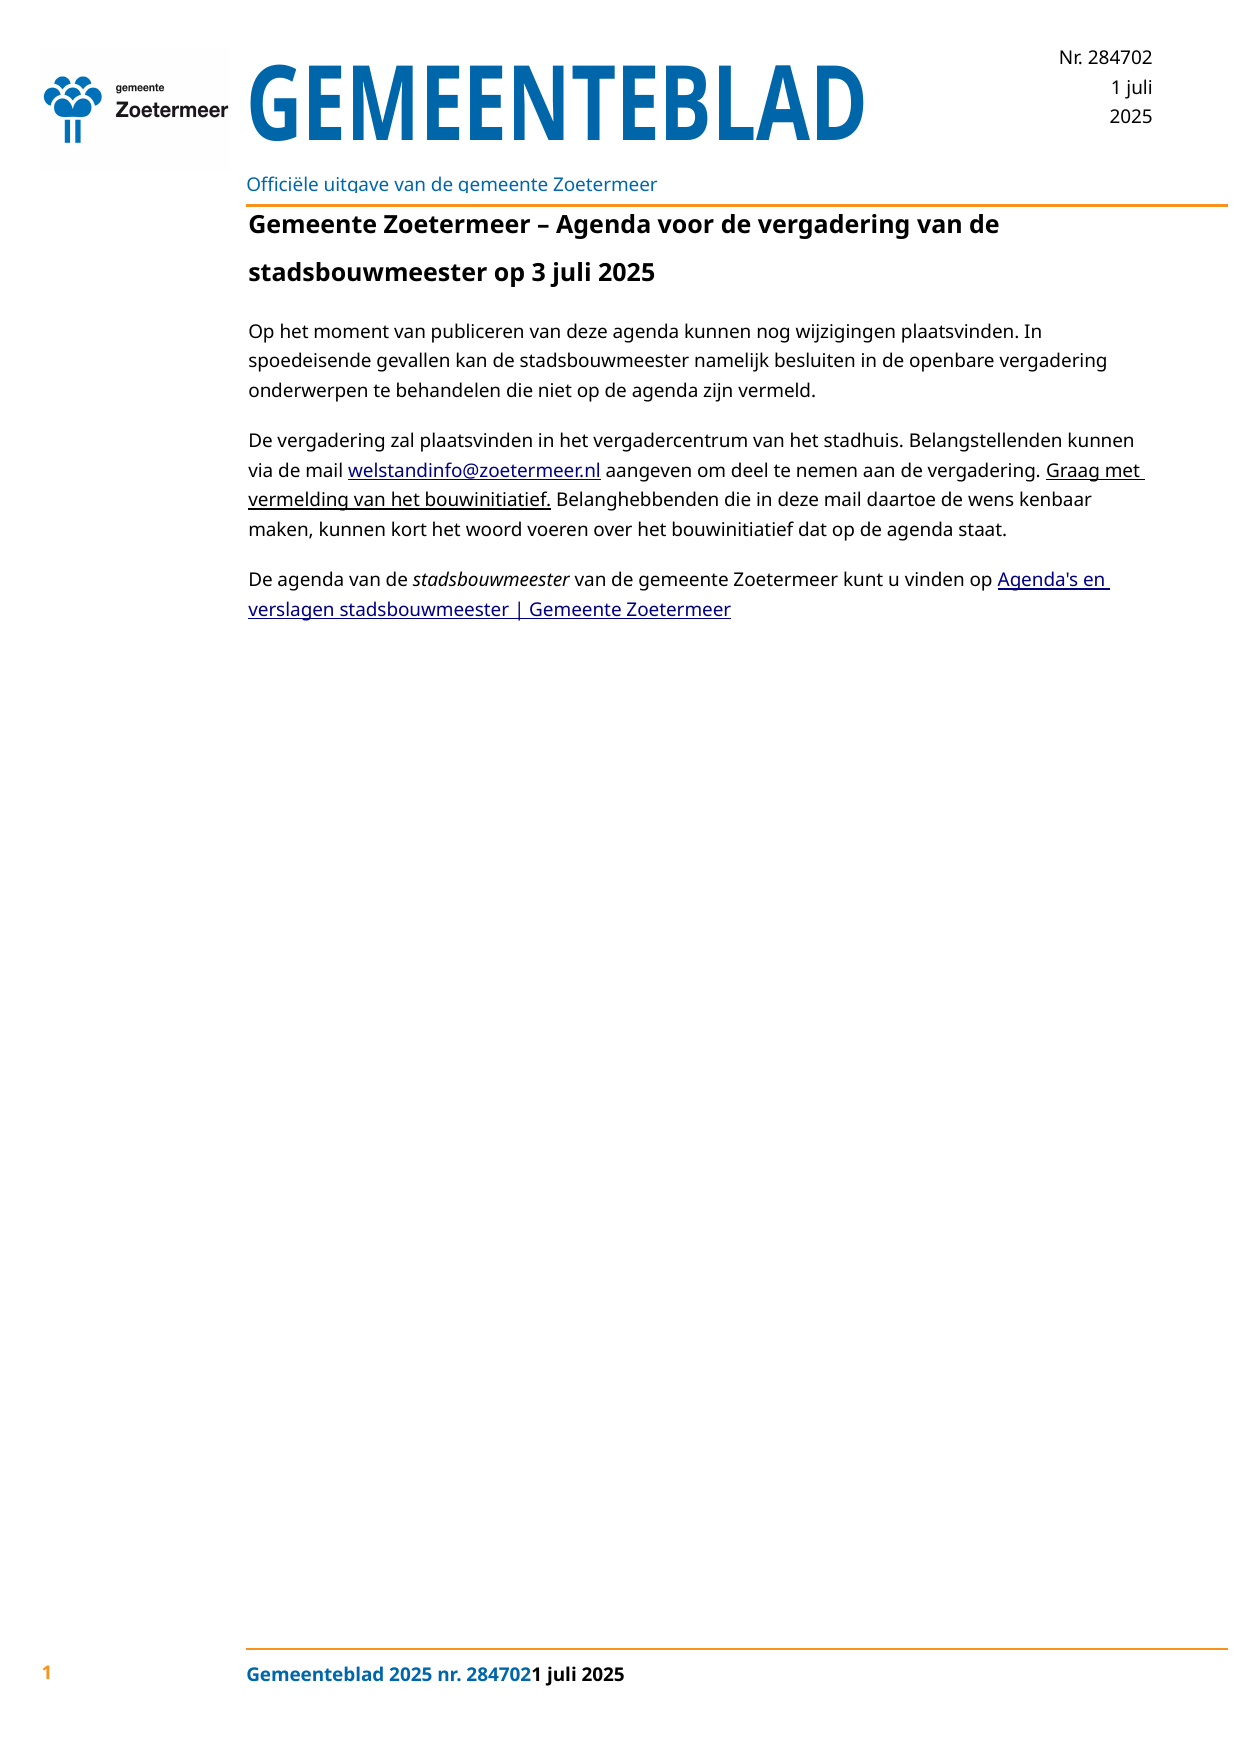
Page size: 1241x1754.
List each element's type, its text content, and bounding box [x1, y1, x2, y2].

text De agenda van de stadsbouwmeester van de gemeente Zoetermeer kunt u vinden op Agenda's en verslagen stadsbouwmeester | Gemeente Zoetermeer [248, 567, 1152, 622]
picture [41, 47, 231, 172]
text De vergadering zal plaatsvinden in het vergadercentrum van het stadhuis. Belangstellenden kunnen via de mail welstandinfo@zoetermeer.nl aangeven om deel te nemen aan de vergadering. Graag met vermelding van het bouwinitiatief. Belanghebbenden die in deze mail daartoe de wens kenbaar maken, kunnen kort het woord voeren over het bouwinitiatief dat op de agenda staat. [248, 427, 1152, 542]
text Op het moment van publiceren van deze agenda kunnen nog wijzigingen plaatsvinden. In spoedeisende gevallen kan de stadsbouwmeester namelijk besluiten in de openbare vergadering onderwerpen te behandelen die niet op de agenda zijn vermeld. [248, 318, 1152, 403]
text Gemeente Zoetermeer – Agenda voor de vergadering van de stadsbouwmeester op 3 juli 2025 [248, 207, 1152, 288]
